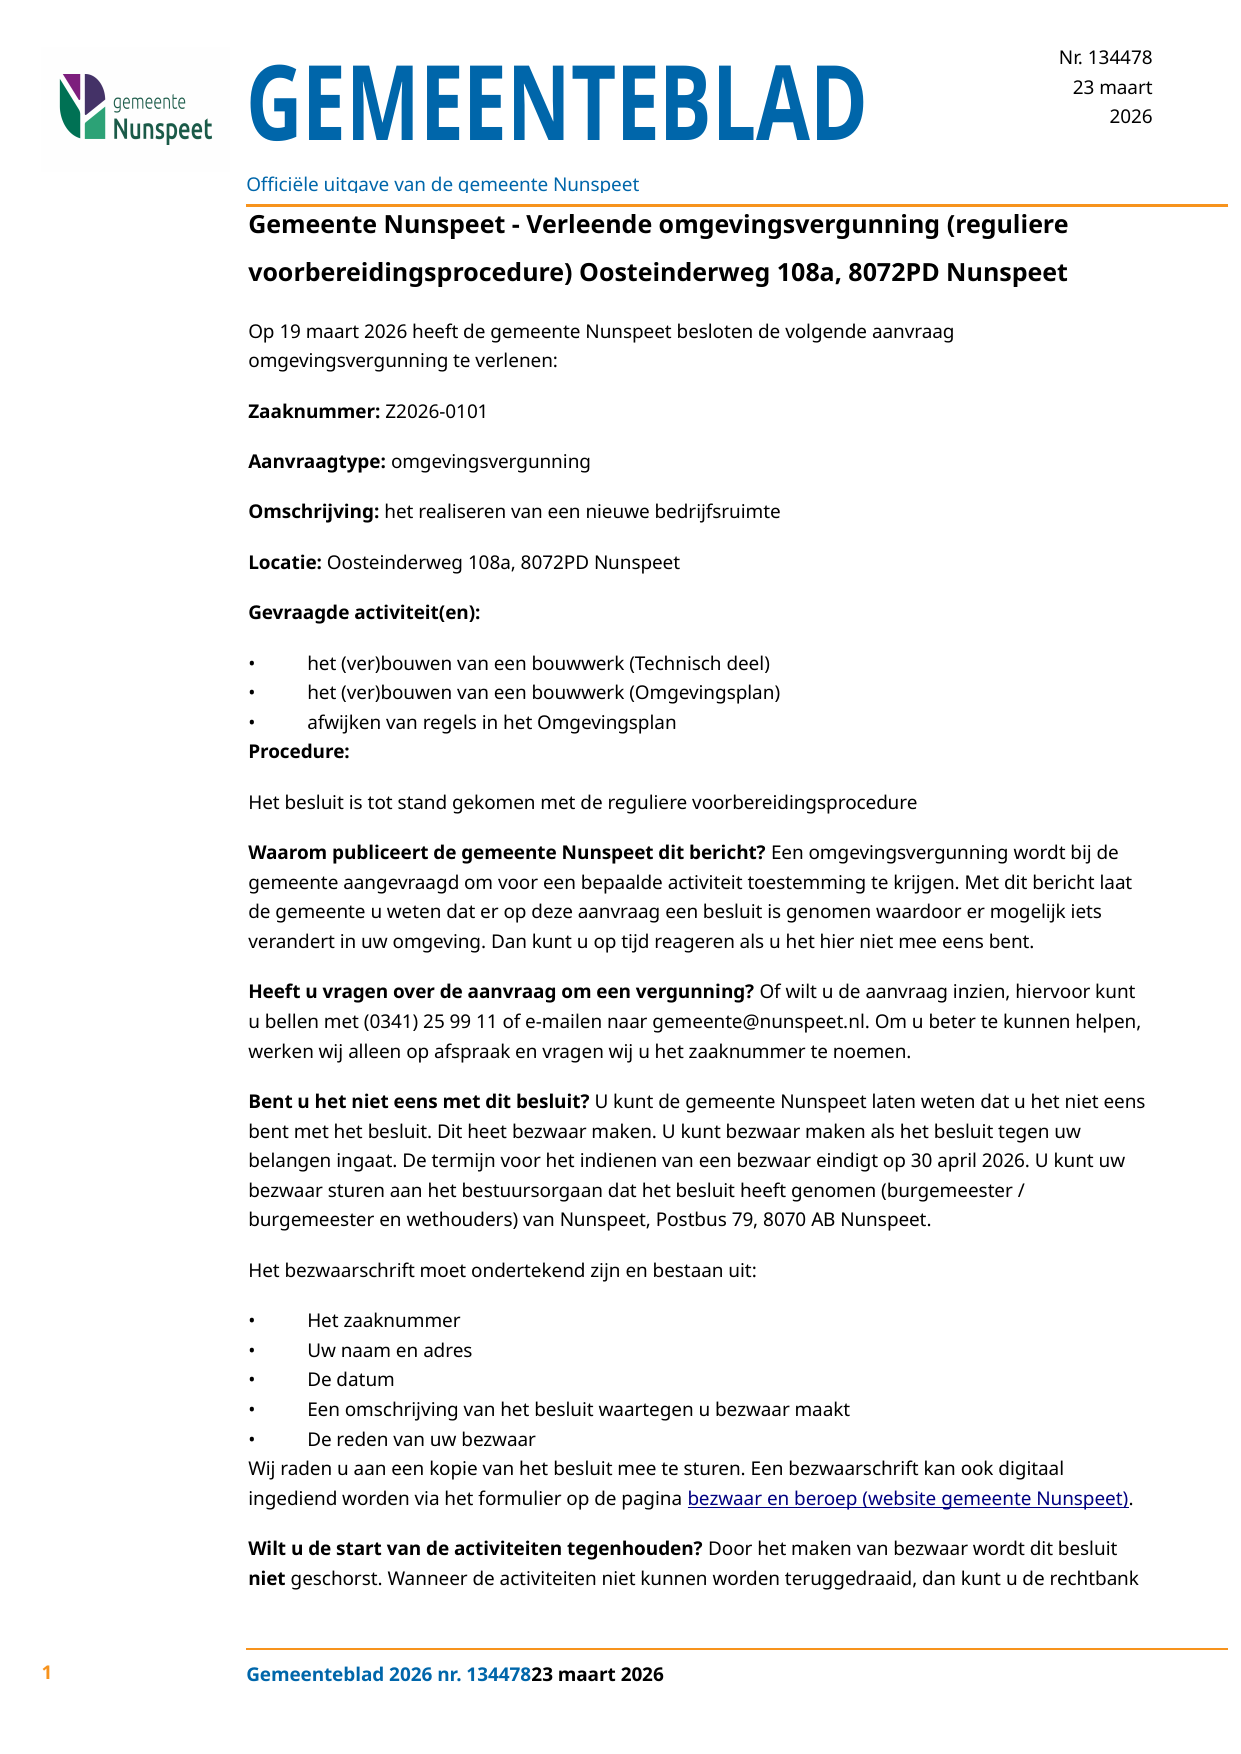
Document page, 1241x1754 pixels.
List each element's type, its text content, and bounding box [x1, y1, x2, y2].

text Het besluit is tot stand gekomen met de reguliere voorbereidingsprocedure [248, 789, 1152, 815]
text Procedure: [248, 739, 1152, 764]
text Gemeente Nunspeet - Verleende omgevingsvergunning (reguliere voorbereidingsprocedure) Oosteinderweg 108a, 8072PD Nunspeet [248, 207, 1152, 288]
text Omschrijving: het realiseren van een nieuwe bedrijfsruimte [248, 499, 1152, 524]
list het (ver)bouwen van een bouwwerk (Technisch deel) [248, 650, 1152, 676]
text Op 19 maart 2026 heeft de gemeente Nunspeet besloten de volgende aanvraag omgevingsvergunning te verlenen: [248, 318, 1152, 373]
list Het zaaknummer [248, 1307, 1152, 1333]
text Locatie: Oosteinderweg 108a, 8072PD Nunspeet [248, 549, 1152, 575]
text Het bezwaarschrift moet ondertekend zijn en bestaan uit: [248, 1257, 1152, 1283]
text Waarom publiceert de gemeente Nunspeet dit bericht? Een omgevingsvergunning wordt bij de gemeente aangevraagd om voor een bepaalde activiteit toestemming te krijgen. Met dit bericht laat de gemeente u weten dat er op deze aanvraag een besluit is genomen waardoor er mogelijk iets verandert in uw omgeving. Dan kunt u op tijd reageren als u het hier niet mee eens bent. [248, 839, 1152, 954]
list Uw naam en adres [248, 1337, 1152, 1363]
list De reden van uw bezwaar [248, 1426, 1152, 1452]
text Wilt u de start van de activiteiten tegenhouden? Door het maken van bezwaar wordt dit besluit niet geschorst. Wanneer de activiteiten niet kunnen worden teruggedraaid, dan kunt u de rechtbank [248, 1535, 1152, 1591]
text Zaaknummer: Z2026-0101 [248, 398, 1152, 424]
picture [41, 47, 231, 172]
list het (ver)bouwen van een bouwwerk (Omgevingsplan) [248, 679, 1152, 705]
list Een omschrijving van het besluit waartegen u bezwaar maakt [248, 1396, 1152, 1422]
list De datum [248, 1367, 1152, 1392]
text Aanvraagtype: omgevingsvergunning [248, 448, 1152, 474]
text Heeft u vragen over de aanvraag om een vergunning? Of wilt u de aanvraag inzien, hiervoor kunt u bellen met (0341) 25 99 11 of e-mailen naar gemeente@nunspeet.nl. Om u beter te kunnen helpen, werken wij alleen op afspraak en vragen wij u het zaaknummer te noemen. [248, 979, 1152, 1064]
list afwijken van regels in het Omgevingsplan [248, 709, 1152, 735]
text Gevraagde activiteit(en): [248, 599, 1152, 625]
text Bent u het niet eens met dit besluit? U kunt de gemeente Nunspeet laten weten dat u het niet eens bent met het besluit. Dit heet bezwaar maken. U kunt bezwaar maken als het besluit tegen uw belangen ingaat. De termijn voor het indienen van een bezwaar eindigt op 30 april 2026. U kunt uw bezwaar sturen aan het bestuursorgaan dat het besluit heeft genomen (burgemeester / burgemeester en wethouders) van Nunspeet, Postbus 79, 8070 AB Nunspeet. [248, 1088, 1152, 1232]
text Wij raden u aan een kopie van het besluit mee te sturen. Een bezwaarschrift kan ook digitaal ingediend worden via het formulier op de pagina bezwaar en beroep (website gemeente Nunspeet). [248, 1455, 1152, 1511]
